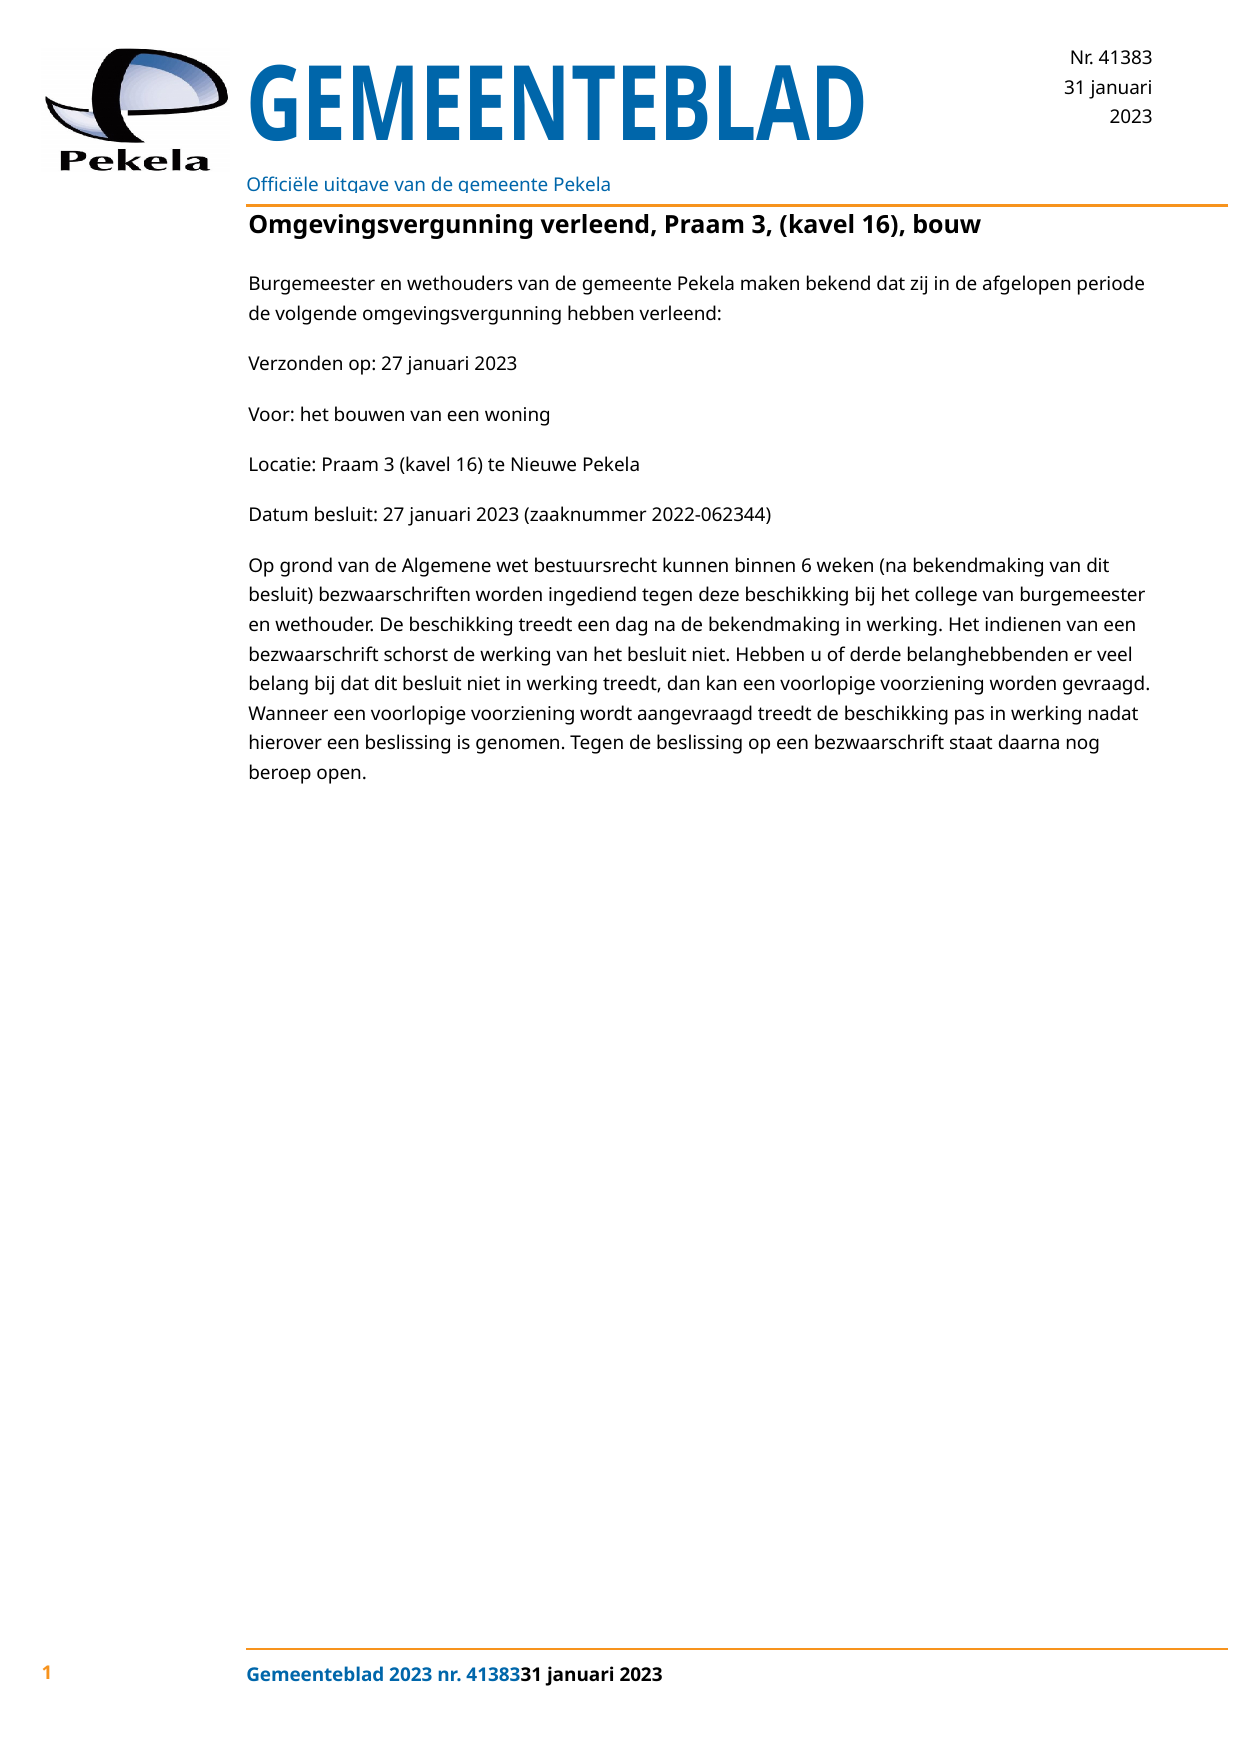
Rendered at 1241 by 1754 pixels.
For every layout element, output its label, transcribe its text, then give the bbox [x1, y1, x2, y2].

picture [41, 47, 231, 172]
text Op grond van de Algemene wet bestuursrecht kunnen binnen 6 weken (na bekendmaking van dit besluit) bezwaarschriften worden ingediend tegen deze beschikking bij het college van burgemeester en wethouder. De beschikking treedt een dag na de bekendmaking in werking. Het indienen van een bezwaarschrift schorst de werking van het besluit niet. Hebben u of derde belanghebbenden er veel belang bij dat dit besluit niet in werking treedt, dan kan een voorlopige voorziening worden gevraagd. Wanneer een voorlopige voorziening wordt aangevraagd treedt de beschikking pas in werking nadat hierover een beslissing is genomen. Tegen de beslissing op een bezwaarschrift staat daarna nog beroep open. [248, 552, 1152, 785]
text Voor: het bouwen van een woning [248, 401, 1152, 426]
text Locatie: Praam 3 (kavel 16) te Nieuwe Pekela [248, 451, 1152, 477]
text Omgevingsvergunning verleend, Praam 3, (kavel 16), bouw [248, 207, 1152, 241]
text Datum besluit: 27 januari 2023 (zaaknummer 2022-062344) [248, 502, 1152, 527]
text Verzonden op: 27 januari 2023 [248, 350, 1152, 376]
text Burgemeester en wethouders van de gemeente Pekela maken bekend dat zij in de afgelopen periode de volgende omgevingsvergunning hebben verleend: [248, 270, 1152, 326]
